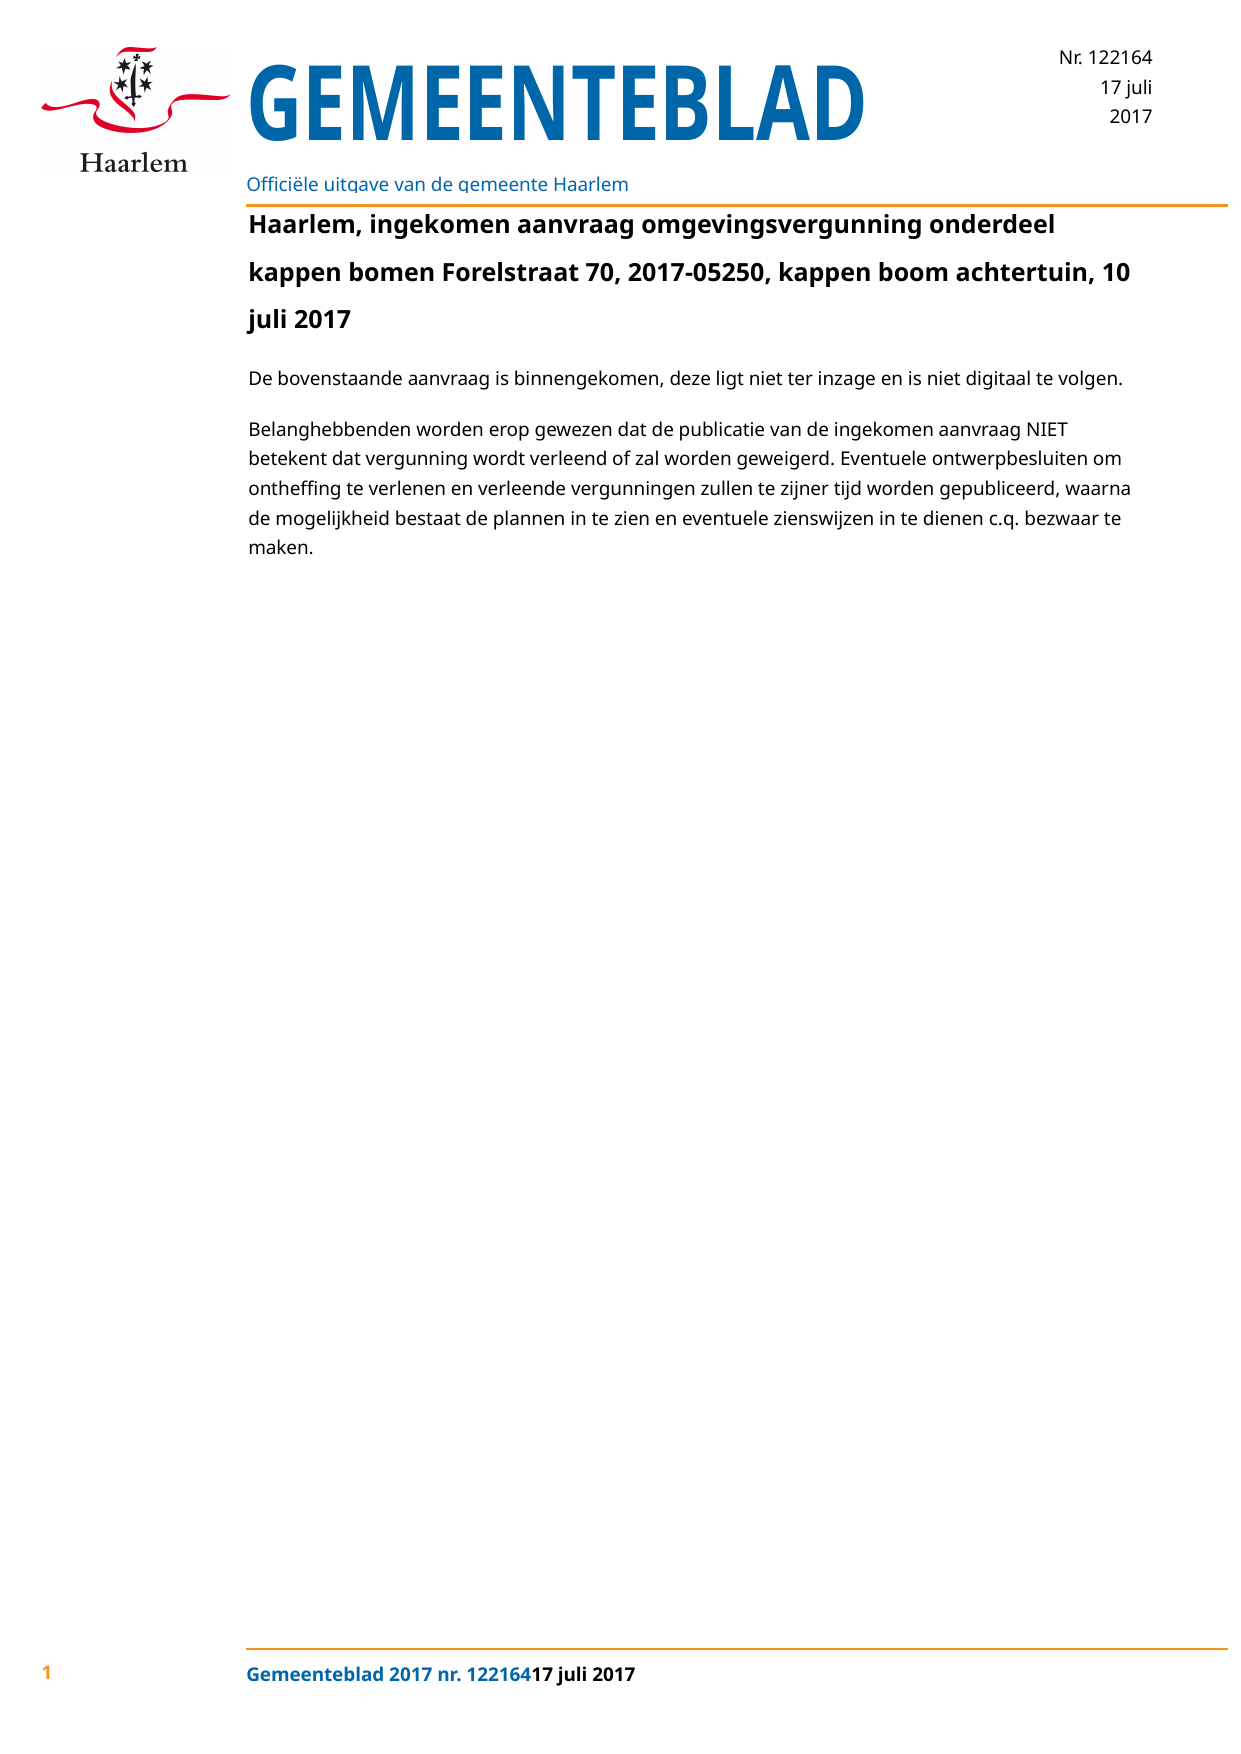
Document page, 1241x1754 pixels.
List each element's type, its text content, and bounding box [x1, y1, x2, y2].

text Belanghebbenden worden erop gewezen dat de publicatie van de ingekomen aanvraag NIET betekent dat vergunning wordt verleend of zal worden geweigerd. Eventuele ontwerpbesluiten om ontheffing te verlenen en verleende vergunningen zullen te zijner tijd worden gepubliceerd, waarna de mogelijkheid bestaat de plannen in te zien en eventuele zienswijzen in te dienen c.q. bezwaar te maken. [248, 416, 1152, 560]
picture [41, 47, 231, 172]
text De bovenstaande aanvraag is binnengekomen, deze ligt niet ter inzage en is niet digitaal te volgen. [248, 366, 1152, 391]
text Haarlem, ingekomen aanvraag omgevingsvergunning onderdeel kappen bomen Forelstraat 70, 2017-05250, kappen boom achtertuin, 10 juli 2017 [248, 207, 1152, 336]
